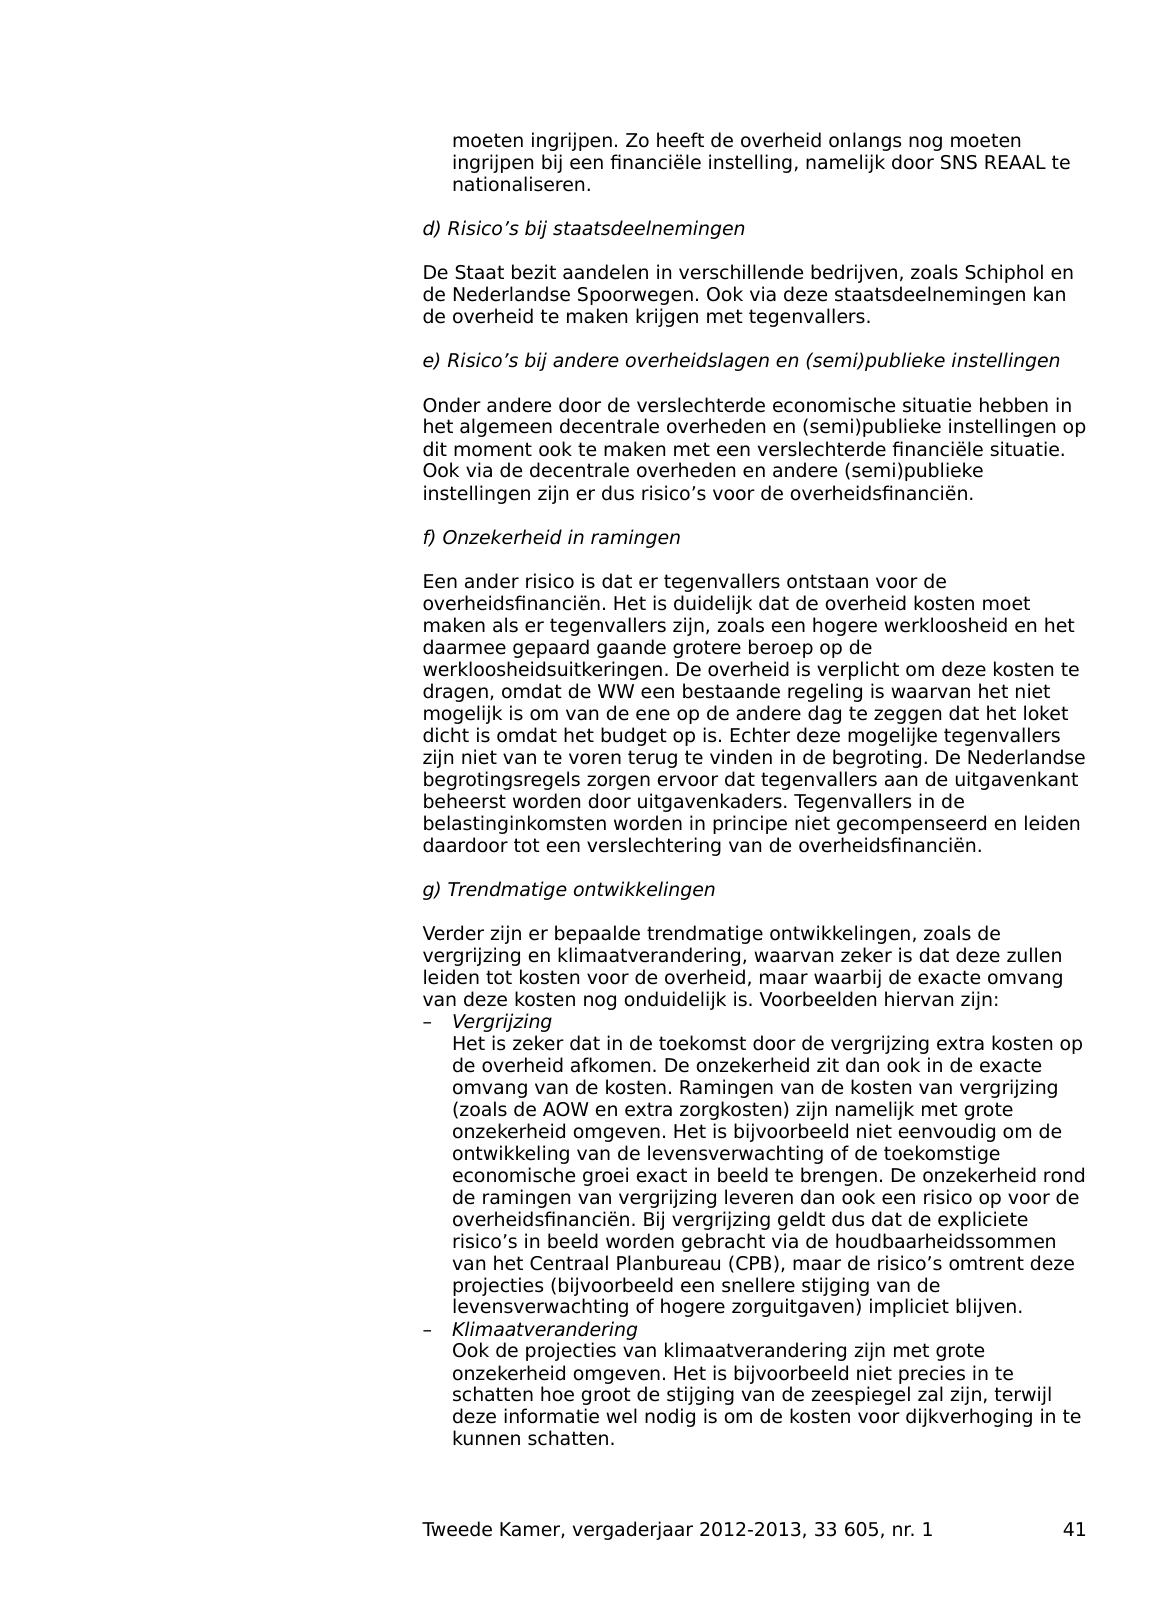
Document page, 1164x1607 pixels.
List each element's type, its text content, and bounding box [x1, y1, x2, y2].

text Onder andere door de verslechterde economische situatie hebben in het algemeen decentrale overheden en (semi)publieke instellingen op dit moment ook te maken met een verslechterde financiële situatie. Ook via de decentrale overheden en andere (semi)publieke instellingen zijn er dus risico’s voor de overheidsfinanciën. [422, 394, 1087, 504]
text – Vergrijzing [422, 1011, 1087, 1033]
subtitle f) Onzekerheid in ramingen [422, 527, 1087, 548]
text Ook de projecties van klimaatverandering zijn met grote onzekerheid omgeven. Het is bijvoorbeeld niet precies in te schatten hoe groot de stijging van de zeespiegel zal zijn, terwijl deze informatie wel nodig is om de kosten voor dijkverhoging in te kunnen schatten. [452, 1340, 1087, 1450]
text moeten ingrijpen. Zo heeft de overheid onlangs nog moeten ingrijpen bij een financiële instelling, namelijk door SNS REAAL te nationaliseren. [452, 130, 1087, 196]
text Een ander risico is dat er tegenvallers ontstaan voor de overheidsfinanciën. Het is duidelijk dat de overheid kosten moet maken als er tegenvallers zijn, zoals een hogere werkloosheid en het daarmee gepaard gaande grotere beroep op de werkloosheidsuitkeringen. De overheid is verplicht om deze kosten te dragen, omdat de WW een bestaande regeling is waarvan het niet mogelijk is om van de ene op de andere dag te zeggen dat het loket dicht is omdat het budget op is. Echter deze mogelijke tegenvallers zijn niet van te voren terug te vinden in de begroting. De Nederlandse begrotingsregels zorgen ervoor dat tegenvallers aan de uitgavenkant beheerst worden door uitgavenkaders. Tegenvallers in de belastinginkomsten worden in principe niet gecompenseerd en leiden daardoor tot een verslechtering van de overheidsfinanciën. [422, 571, 1087, 856]
text Het is zeker dat in de toekomst door de vergrijzing extra kosten op de overheid afkomen. De onzekerheid zit dan ook in de exacte omvang van de kosten. Ramingen van de kosten van vergrijzing (zoals de AOW en extra zorgkosten) zijn namelijk met grote onzekerheid omgeven. Het is bijvoorbeeld niet eenvoudig om de ontwikkeling van de levensverwachting of de toekomstige economische groei exact in beeld te brengen. De onzekerheid rond de ramingen van vergrijzing leveren dan ook een risico op voor de overheidsfinanciën. Bij vergrijzing geldt dus dat de expliciete risico’s in beeld worden gebracht via de houdbaarheidssommen van het Centraal Planbureau (CPB), maar de risico’s omtrent deze projecties (bijvoorbeeld een snellere stijging van de levensverwachting of hogere zorguitgaven) impliciet blijven. [452, 1033, 1087, 1318]
subtitle g) Trendmatige ontwikkelingen [422, 879, 1087, 901]
subtitle e) Risico’s bij andere overheidslagen en (semi)publieke instellingen [422, 350, 1087, 372]
subtitle d) Risico’s bij staatsdeelnemingen [422, 218, 1087, 240]
text De Staat bezit aandelen in verschillende bedrijven, zoals Schiphol en de Nederlandse Spoorwegen. Ook via deze staatsdeelnemingen kan de overheid te maken krijgen met tegenvallers. [422, 262, 1087, 328]
text Verder zijn er bepaalde trendmatige ontwikkelingen, zoals de vergrijzing en klimaatverandering, waarvan zeker is dat deze zullen leiden tot kosten voor de overheid, maar waarbij de exacte omvang van deze kosten nog onduidelijk is. Voorbeelden hiervan zijn: [422, 923, 1087, 1011]
text – Klimaatverandering [422, 1318, 1087, 1340]
